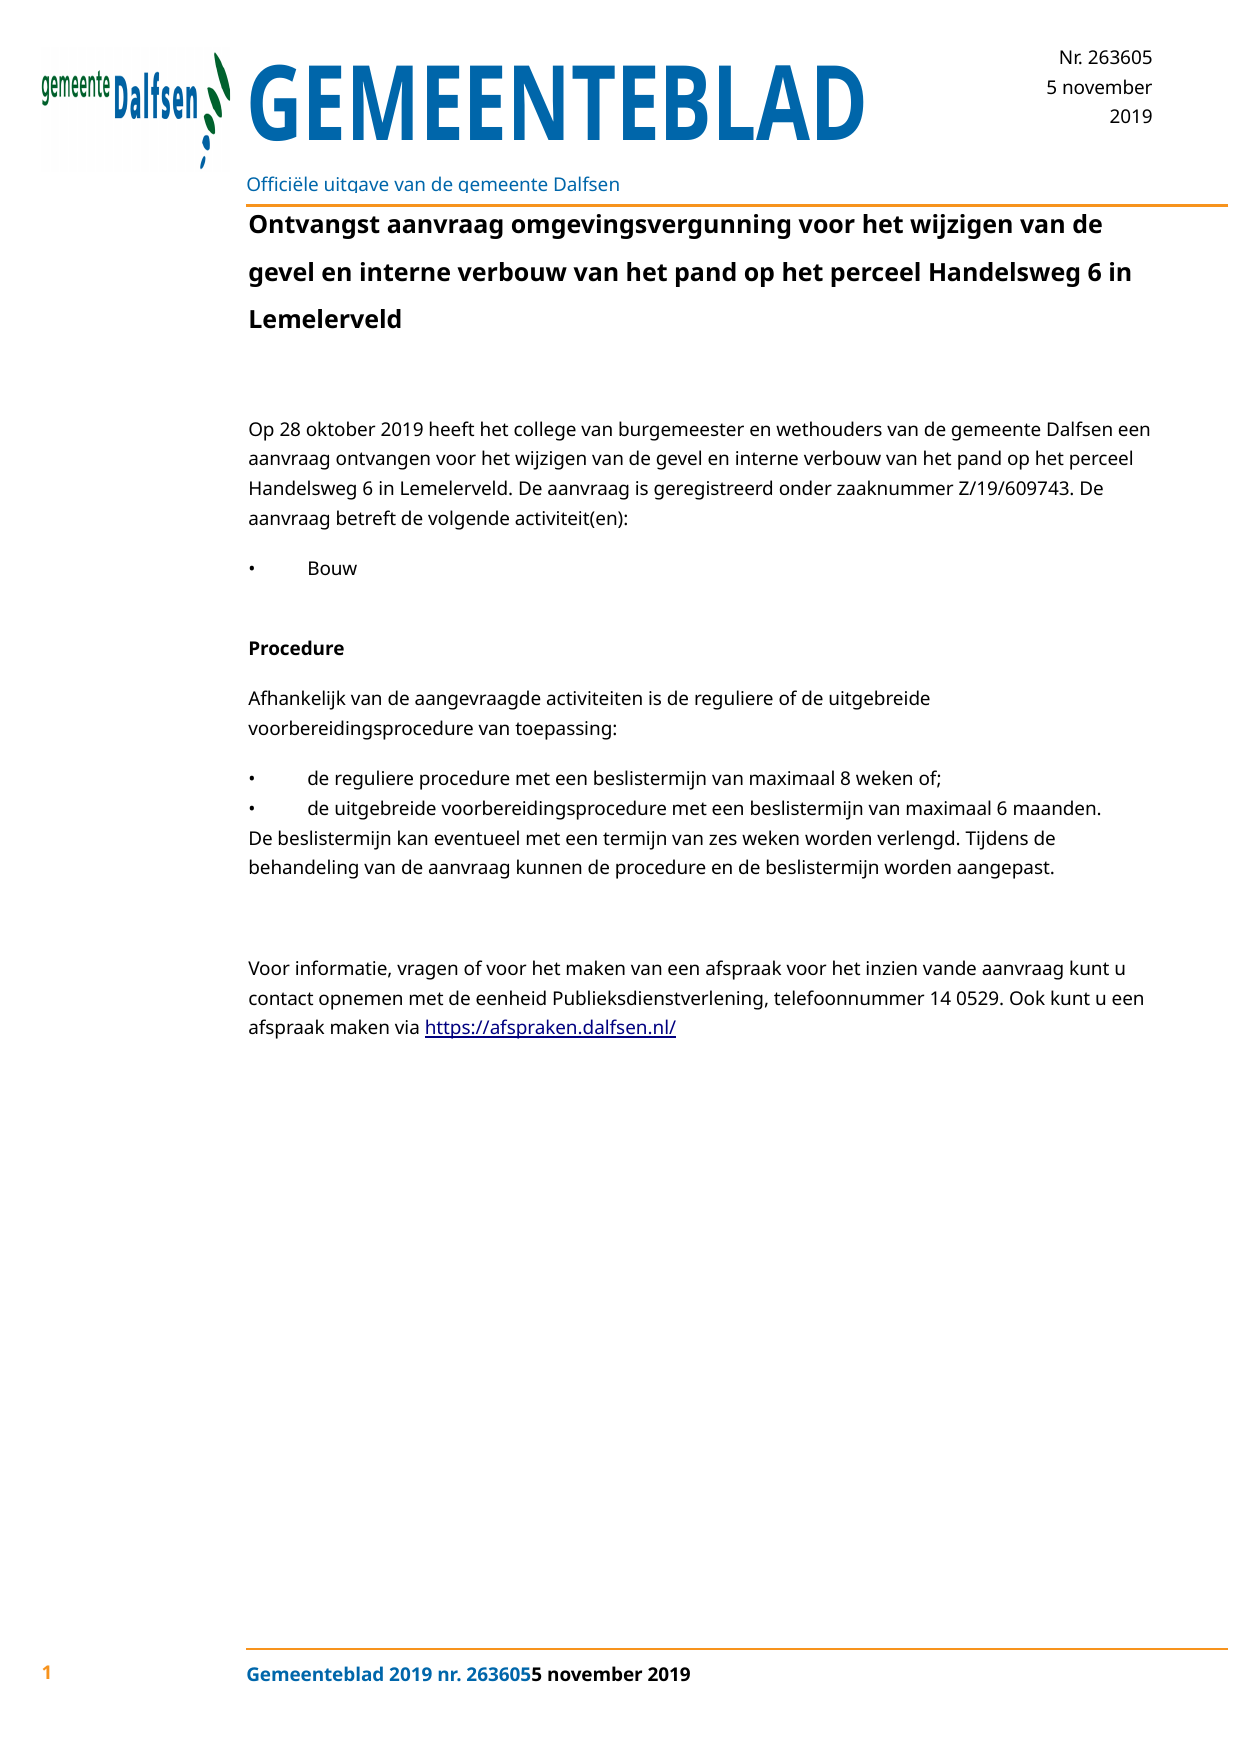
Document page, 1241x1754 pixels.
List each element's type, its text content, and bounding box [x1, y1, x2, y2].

list de reguliere procedure met een beslistermijn van maximaal 8 weken of; [248, 766, 1152, 791]
text Voor informatie, vragen of voor het maken van een afspraak voor het inzien vande aanvraag kunt u contact opnemen met de eenheid Publieksdienstverlening, telefoonnummer 14 0529. Ook kunt u een afspraak maken via https://afspraken.dalfsen.nl/ [248, 955, 1152, 1040]
text Op 28 oktober 2019 heeft het college van burgemeester en wethouders van de gemeente Dalfsen een aanvraag ontvangen voor het wijzigen van de gevel en interne verbouw van het pand op het perceel Handelsweg 6 in Lemelerveld. De aanvraag is geregistreerd onder zaaknummer Z/19/609743. De aanvraag betreft de volgende activiteit(en): [248, 416, 1152, 530]
picture [41, 47, 231, 172]
text Afhankelijk van de aangevraagde activiteiten is de reguliere of de uitgebreide voorbereidingsprocedure van toepassing: [248, 686, 1152, 741]
list de uitgebreide voorbereidingsprocedure met een beslistermijn van maximaal 6 maanden. [248, 795, 1152, 821]
text Procedure [248, 635, 1152, 661]
text Ontvangst aanvraag omgevingsvergunning voor het wijzigen van de gevel en interne verbouw van het pand op het perceel Handelsweg 6 in Lemelerveld [248, 207, 1152, 336]
text De beslistermijn kan eventueel met een termijn van zes weken worden verlengd. Tijdens de behandeling van de aanvraag kunnen de procedure en de beslistermijn worden aangepast. [248, 825, 1152, 880]
list Bouw [248, 555, 1152, 581]
